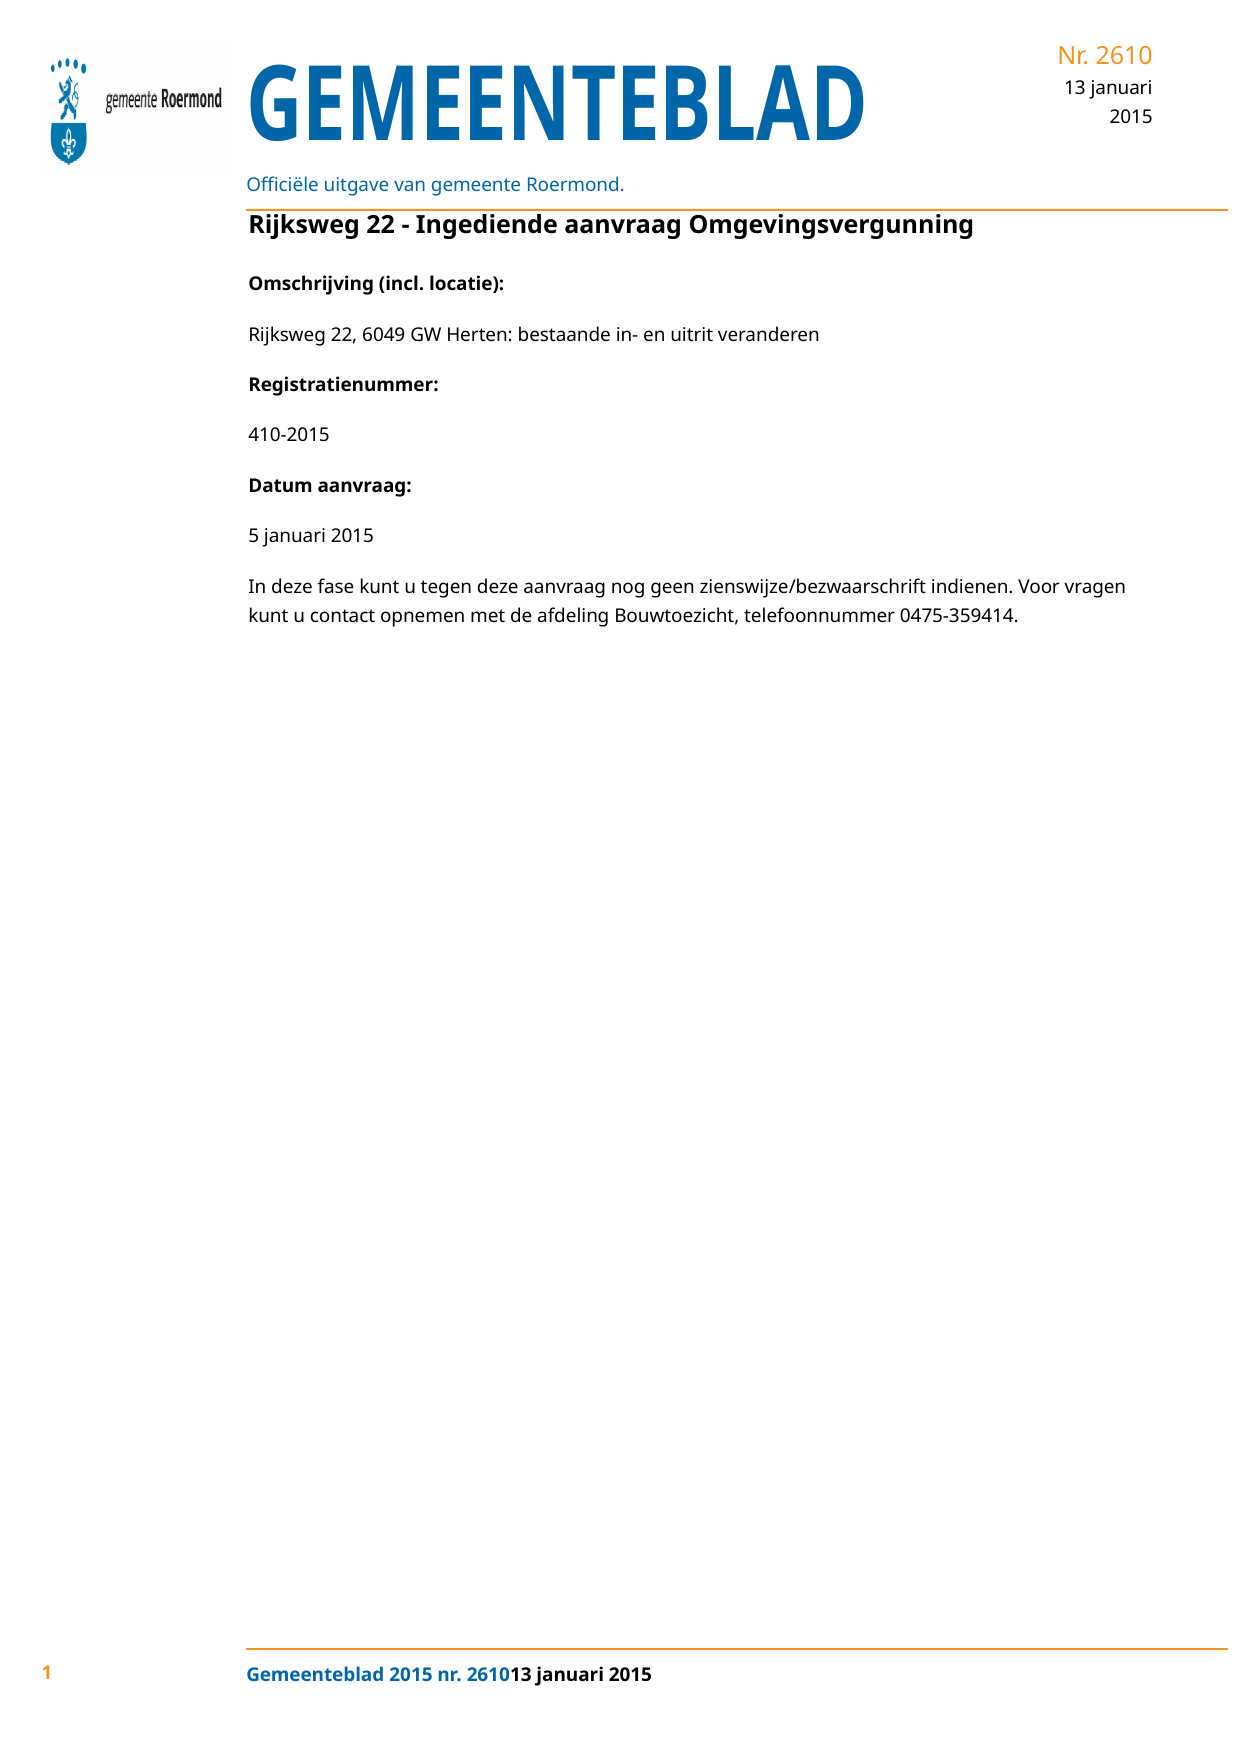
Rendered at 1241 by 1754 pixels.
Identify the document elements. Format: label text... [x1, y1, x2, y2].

text In deze fase kunt u tegen deze aanvraag nog geen zienswijze/bezwaarschrift indienen. Voor vragen kunt u contact opnemen met de afdeling Bouwtoezicht, telefoonnummer 0475-359414. [248, 573, 1152, 628]
text Registratienummer: [248, 371, 1152, 397]
text Datum aanvraag: [248, 472, 1152, 498]
text 5 januari 2015 [248, 522, 1152, 548]
text Omschrijving (incl. locatie): [248, 270, 1152, 296]
text Rijksweg 22 - Ingediende aanvraag Omgevingsvergunning [248, 211, 1152, 241]
text Rijksweg 22, 6049 GW Herten: bestaande in- en uitrit veranderen [248, 321, 1152, 346]
picture [41, 47, 231, 172]
text 410-2015 [248, 422, 1152, 447]
